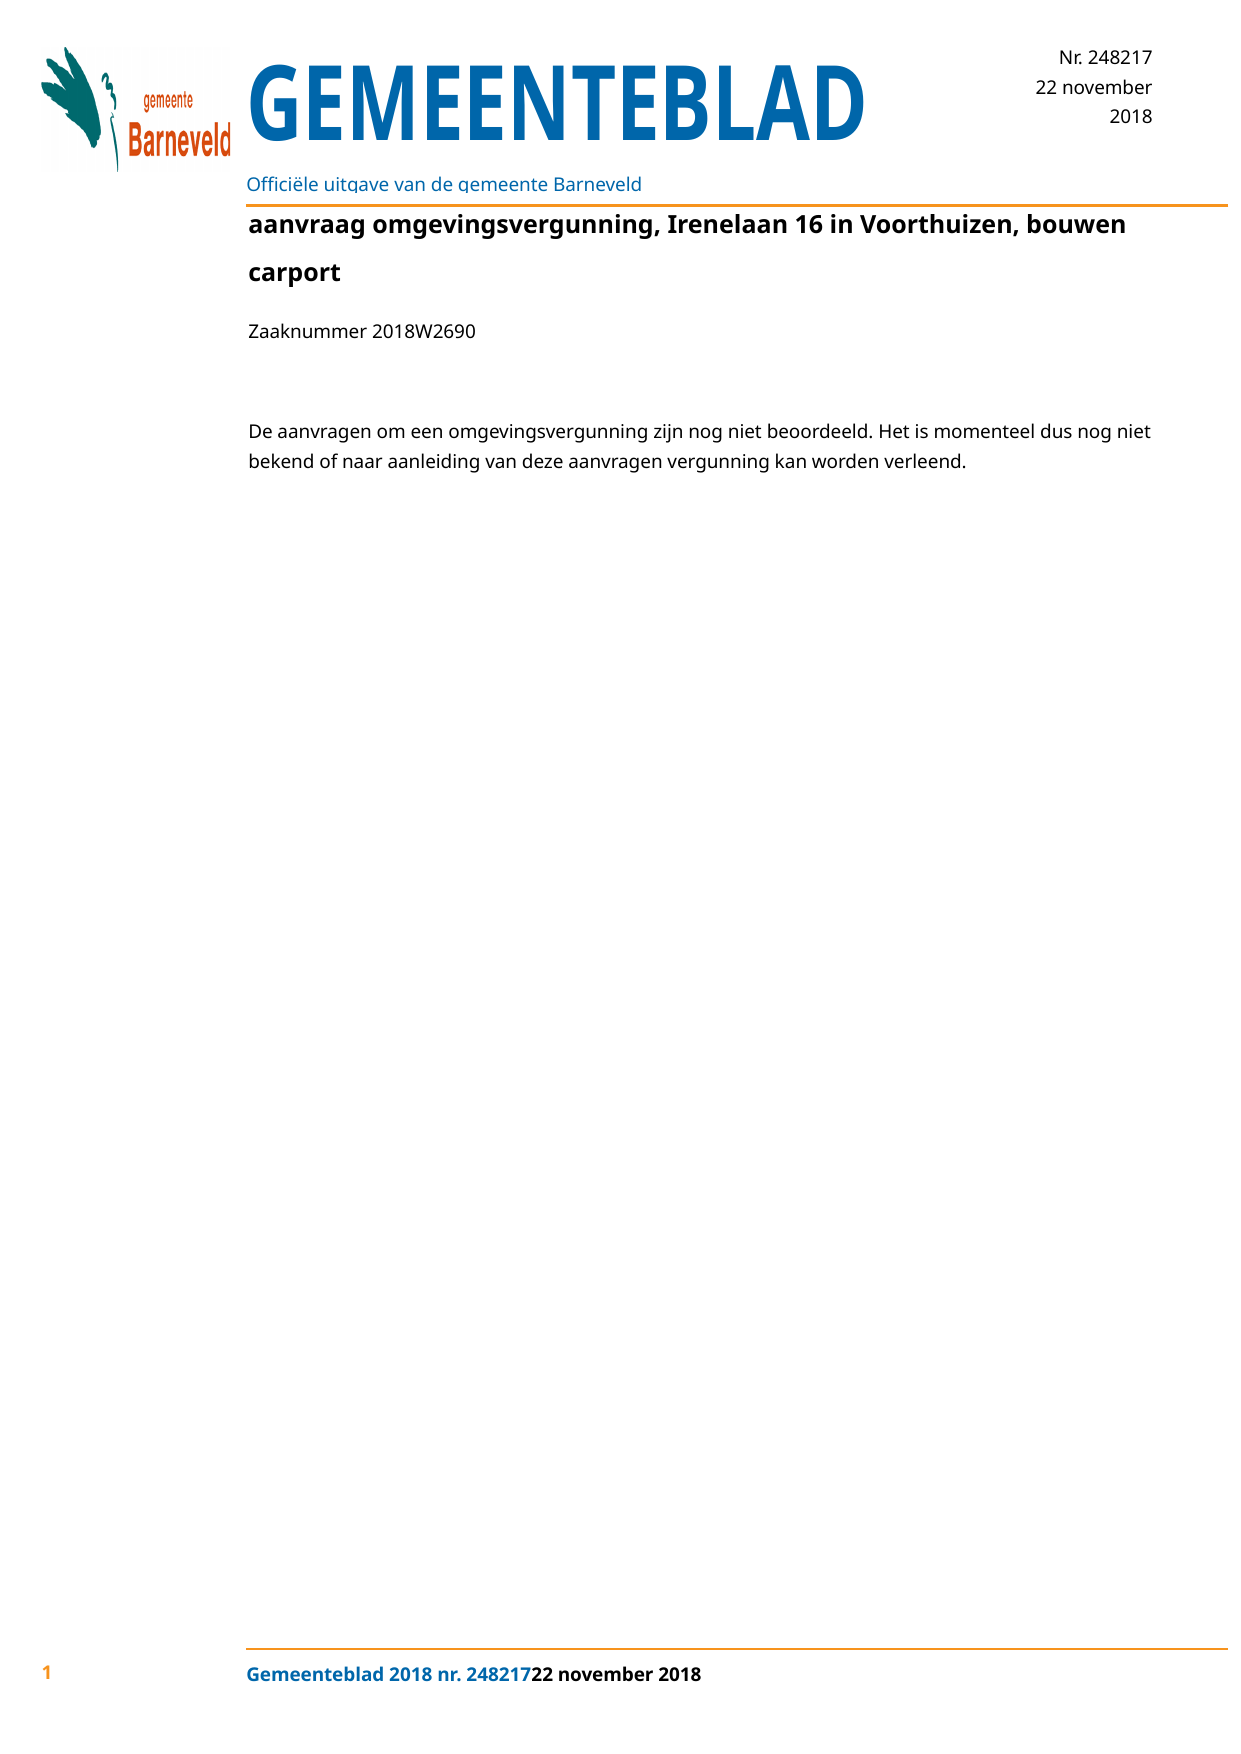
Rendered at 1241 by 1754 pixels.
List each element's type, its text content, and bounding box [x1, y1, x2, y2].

picture [41, 47, 231, 172]
text Zaaknummer 2018W2690 [248, 318, 1152, 344]
text De aanvragen om een omgevingsvergunning zijn nog niet beoordeeld. Het is momenteel dus nog niet bekend of naar aanleiding van deze aanvragen vergunning kan worden verleend. [248, 419, 1152, 474]
text aanvraag omgevingsvergunning, Irenelaan 16 in Voorthuizen, bouwen carport [248, 207, 1152, 288]
